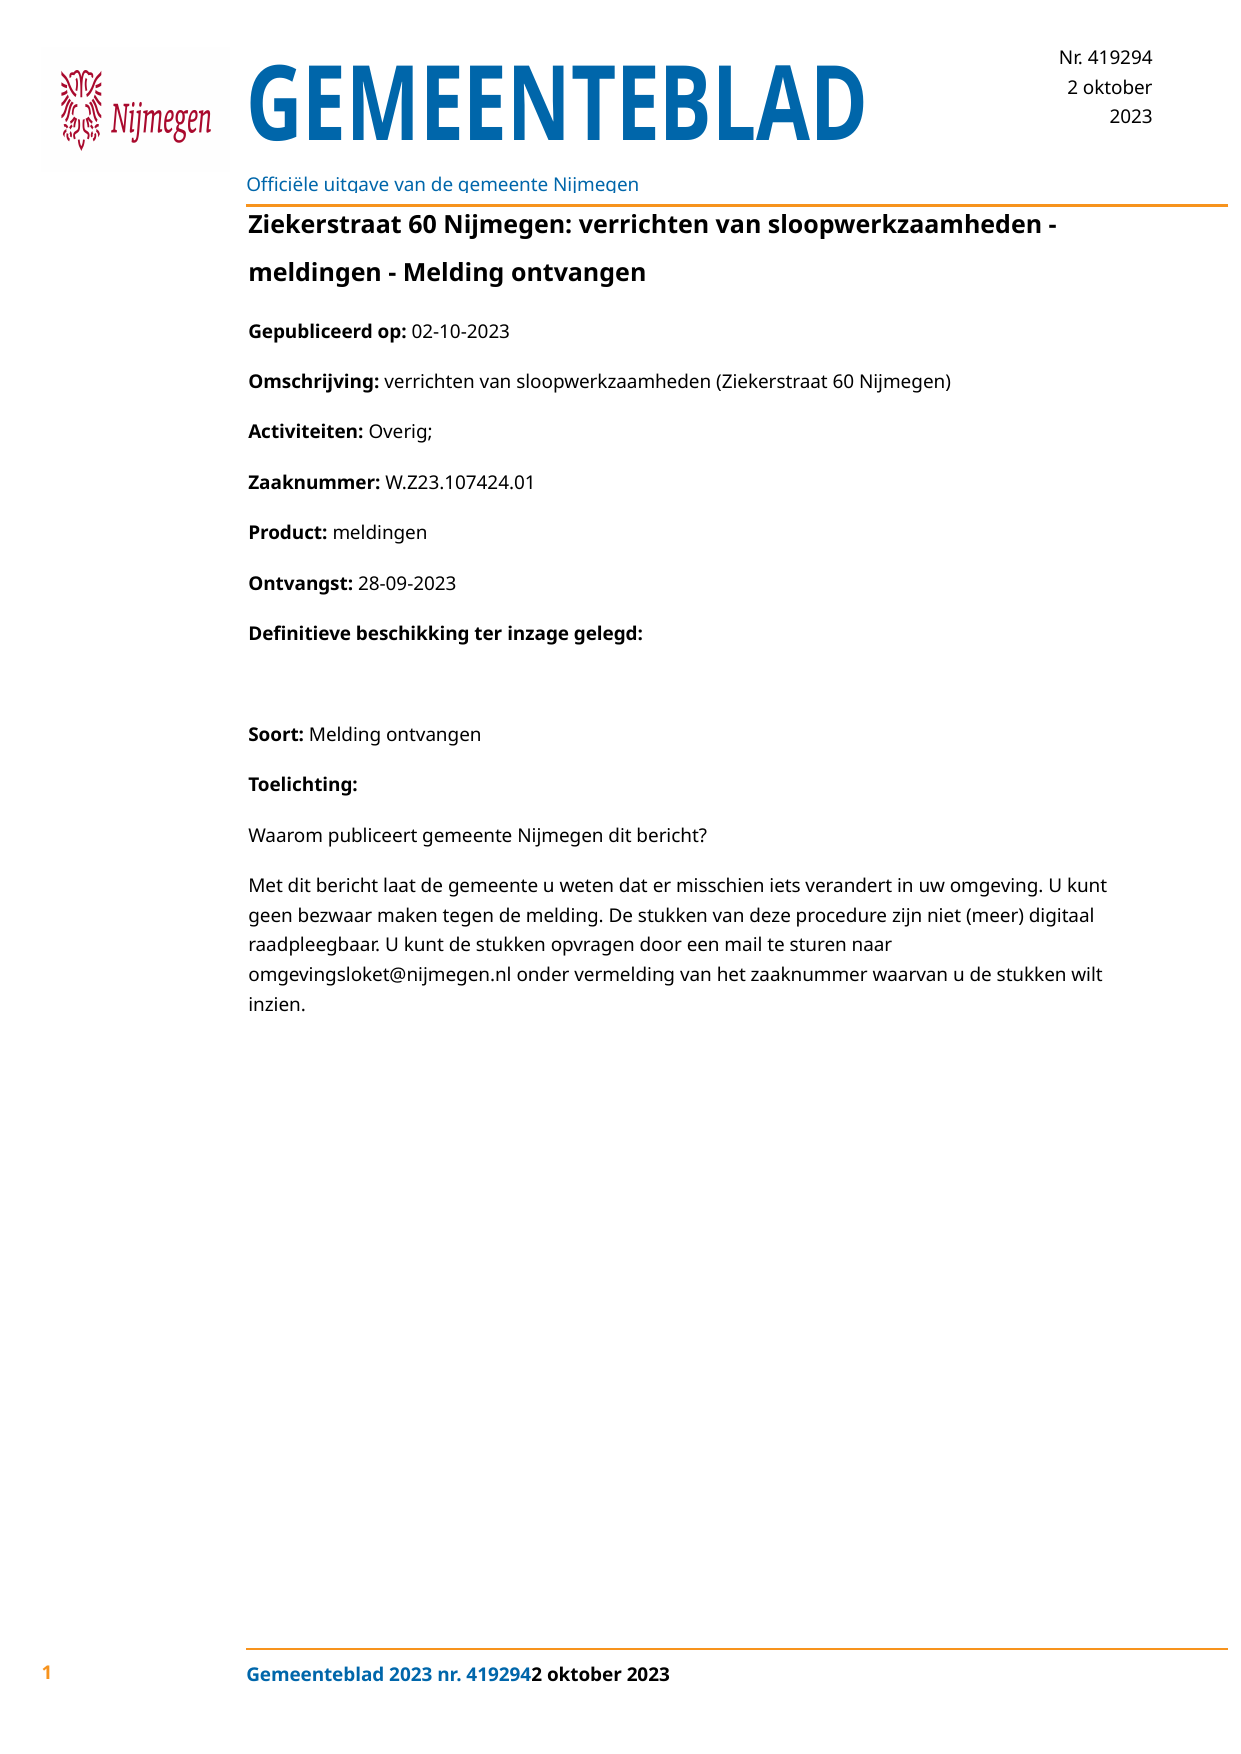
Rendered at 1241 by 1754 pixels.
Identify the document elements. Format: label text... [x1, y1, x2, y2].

text Gepubliceerd op: 02-10-2023 [248, 318, 1152, 344]
text Ziekerstraat 60 Nijmegen: verrichten van sloopwerkzaamheden - meldingen - Melding ontvangen [248, 207, 1152, 288]
text Zaaknummer: W.Z23.107424.01 [248, 469, 1152, 495]
picture [41, 47, 231, 172]
text Definitieve beschikking ter inzage gelegd: [248, 620, 1152, 646]
text Soort: Melding ontvangen [248, 721, 1152, 747]
text Toelichting: [248, 772, 1152, 797]
text Met dit bericht laat de gemeente u weten dat er misschien iets verandert in uw omgeving. U kunt geen bezwaar maken tegen de melding. De stukken van deze procedure zijn niet (meer) digitaal raadpleegbaar. U kunt de stukken opvragen door een mail te sturen naar omgevingsloket@nijmegen.nl onder vermelding van het zaaknummer waarvan u de stukken wilt inzien. [248, 872, 1152, 1017]
text Waarom publiceert gemeente Nijmegen dit bericht? [248, 822, 1152, 848]
text Omschrijving: verrichten van sloopwerkzaamheden (Ziekerstraat 60 Nijmegen) [248, 368, 1152, 394]
text Product: meldingen [248, 519, 1152, 545]
text Activiteiten: Overig; [248, 419, 1152, 444]
text Ontvangst: 28-09-2023 [248, 570, 1152, 596]
